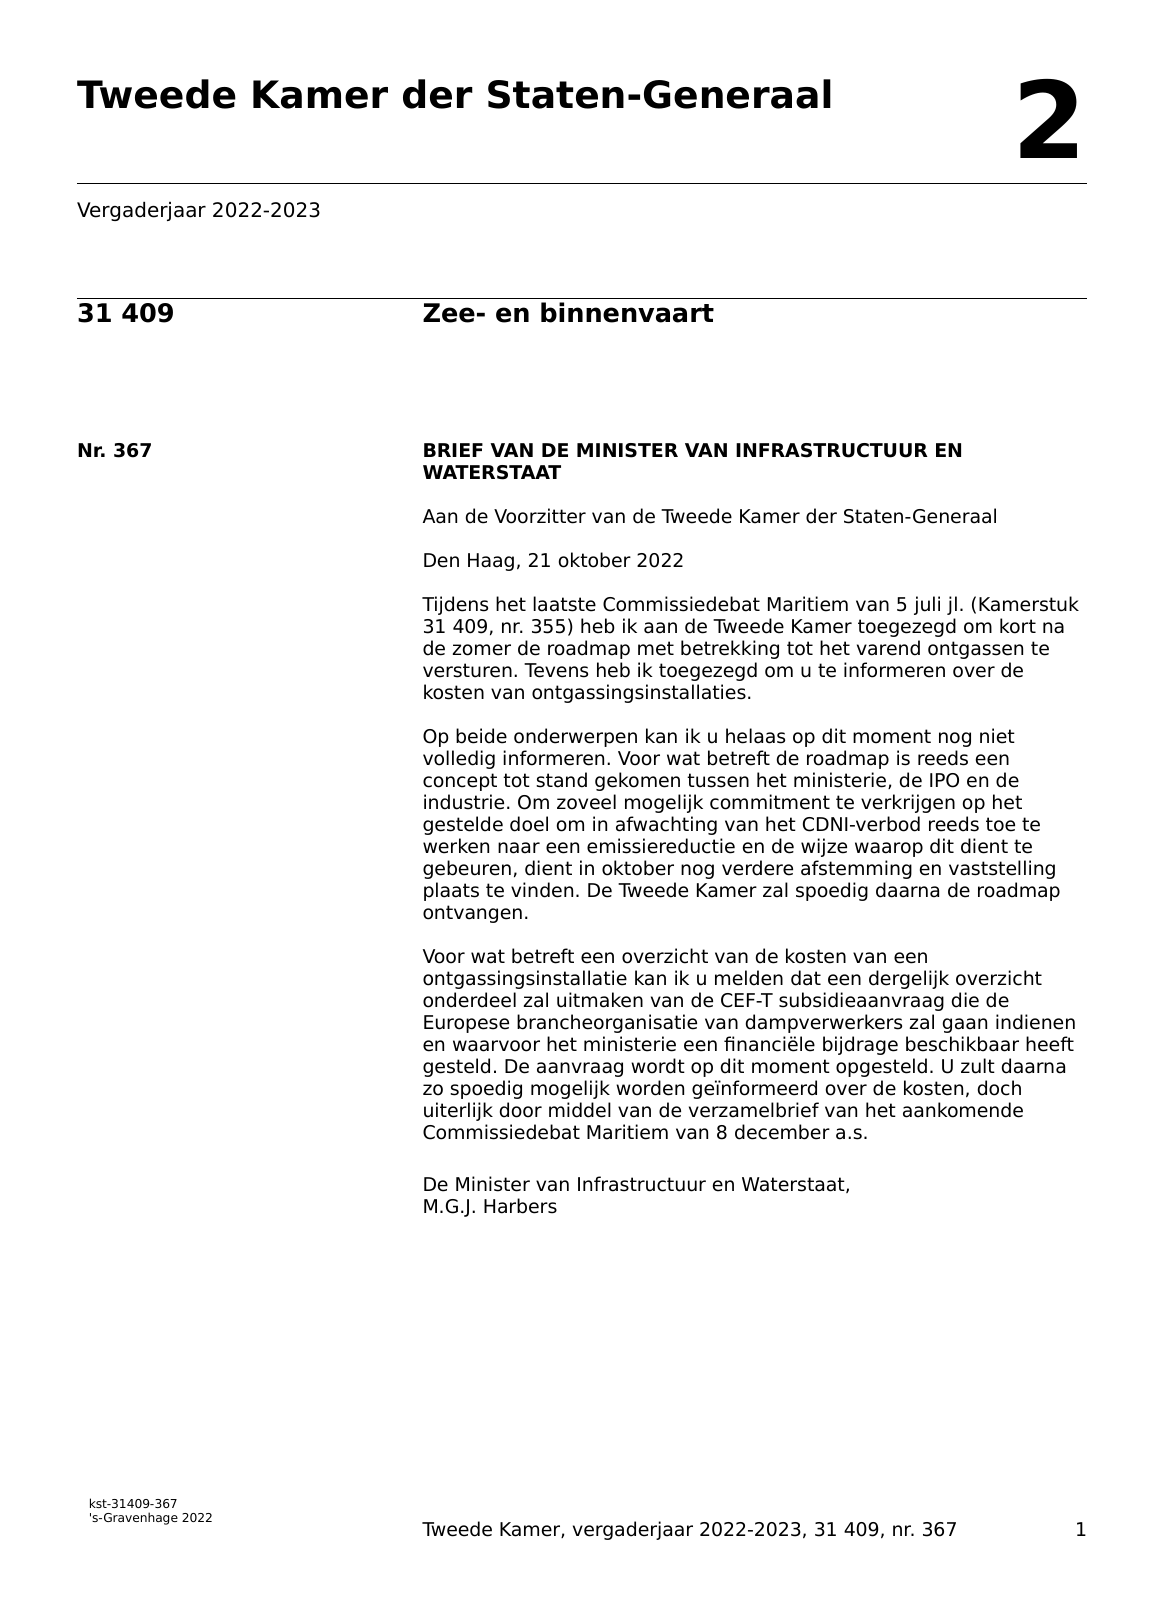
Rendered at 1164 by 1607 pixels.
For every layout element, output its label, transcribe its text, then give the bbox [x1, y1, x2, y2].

subtitle Nr. 367 BRIEF VAN DE MINISTER VAN INFRASTRUCTUUR EN WATERSTAAT [77, 440, 1087, 484]
text Aan de Voorzitter van de Tweede Kamer der Staten-Generaal [422, 506, 1087, 528]
text De Minister van Infrastructuur en Waterstaat, M.G.J. Harbers [422, 1174, 1087, 1218]
text Op beide onderwerpen kan ik u helaas op dit moment nog niet volledig informeren. Voor wat betreft de roadmap is reeds een concept tot stand gekomen tussen het ministerie, de IPO en de industrie. Om zoveel mogelijk commitment te verkrijgen op het gestelde doel om in afwachting van het CDNI-verbod reeds toe te werken naar een emissiereductie en de wijze waarop dit dient te gebeuren, dient in oktober nog verdere afstemming en vaststelling plaats te vinden. De Tweede Kamer zal spoedig daarna de roadmap ontvangen. [422, 726, 1087, 924]
text Den Haag, 21 oktober 2022 [422, 550, 1087, 572]
text 's-Gravenhage 2022 [88, 1511, 323, 1525]
table_header Tweede Kamer der Staten-Generaal [77, 59, 886, 183]
table_cell Vergaderjaar 2022-2023 [77, 184, 1087, 298]
subtitle 31 409 Zee- en binnenvaart [77, 299, 1087, 329]
text kst-31409-367 [88, 1497, 323, 1511]
text Tijdens het laatste Commissiedebat Maritiem van 5 juli jl. (Kamerstuk 31 409, nr. 355) heb ik aan de Tweede Kamer toegezegd om kort na de zomer de roadmap met betrekking tot het varend ontgassen te versturen. Tevens heb ik toegezegd om u te informeren over de kosten van ontgassingsinstallaties. [422, 594, 1087, 704]
text Voor wat betreft een overzicht van de kosten van een ontgassingsinstallatie kan ik u melden dat een dergelijk overzicht onderdeel zal uitmaken van de CEF-T subsidieaanvraag die de Europese brancheorganisatie van dampverwerkers zal gaan indienen en waarvoor het ministerie een financiële bijdrage beschikbaar heeft gesteld. De aanvraag wordt op dit moment opgesteld. U zult daarna zo spoedig mogelijk worden geïnformeerd over de kosten, doch uiterlijk door middel van de verzamelbrief van het aankomende Commissiedebat Maritiem van 8 december a.s. [422, 946, 1087, 1144]
table_header 2 [886, 59, 1087, 183]
